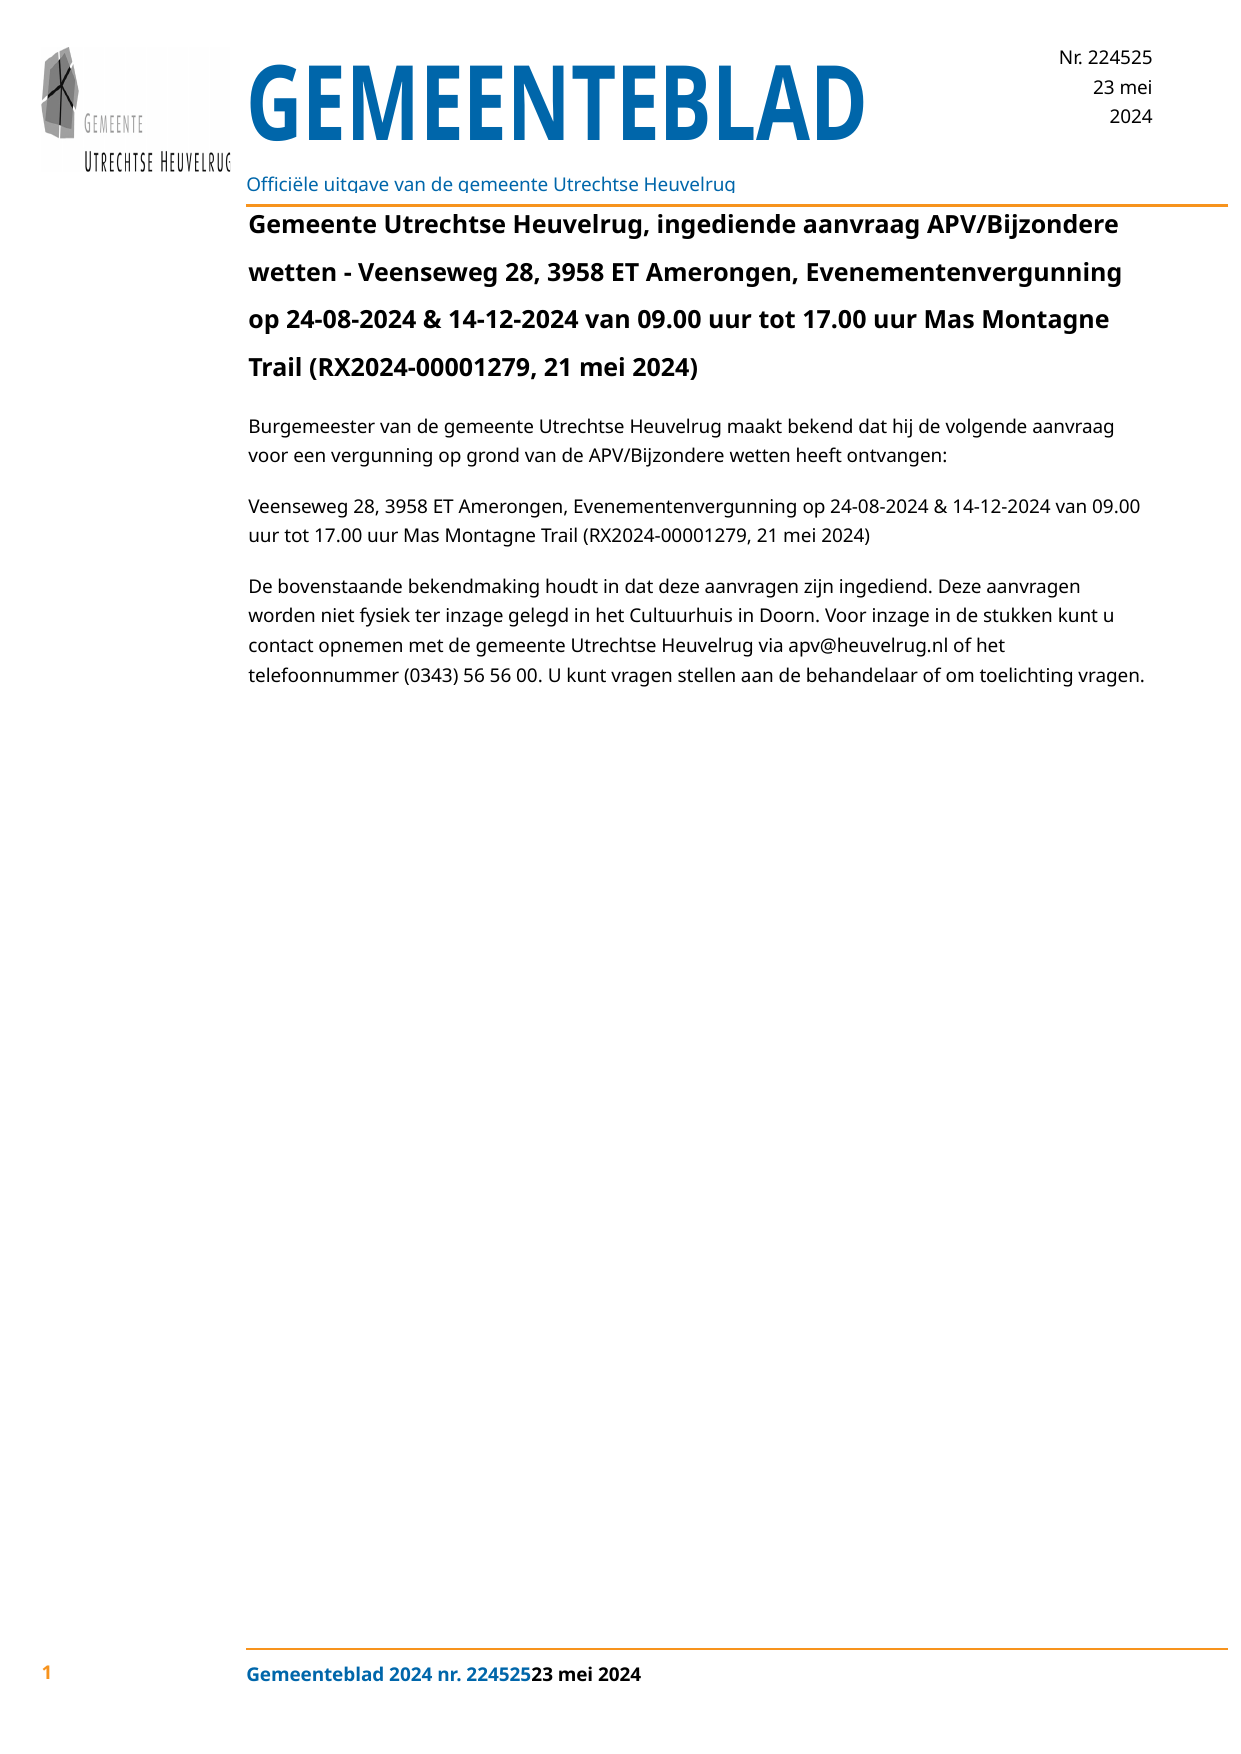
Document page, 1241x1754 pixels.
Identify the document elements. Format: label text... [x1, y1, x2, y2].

text De bovenstaande bekendmaking houdt in dat deze aanvragen zijn ingediend. Deze aanvragen worden niet fysiek ter inzage gelegd in het Cultuurhuis in Doorn. Voor inzage in de stukken kunt u contact opnemen met de gemeente Utrechtse Heuvelrug via apv@heuvelrug.nl of het telefoonnummer (0343) 56 56 00. U kunt vragen stellen aan de behandelaar of om toelichting vragen. [248, 573, 1152, 688]
text Burgemeester van de gemeente Utrechtse Heuvelrug maakt bekend dat hij de volgende aanvraag voor een vergunning op grond van de APV/Bijzondere wetten heeft ontvangen: [248, 413, 1152, 468]
text Veenseweg 28, 3958 ET Amerongen, Evenementenvergunning op 24-08-2024 & 14-12-2024 van 09.00 uur tot 17.00 uur Mas Montagne Trail (RX2024-00001279, 21 mei 2024) [248, 493, 1152, 548]
text Gemeente Utrechtse Heuvelrug, ingediende aanvraag APV/Bijzondere wetten - Veenseweg 28, 3958 ET Amerongen, Evenementenvergunning op 24-08-2024 & 14-12-2024 van 09.00 uur tot 17.00 uur Mas Montagne Trail (RX2024-00001279, 21 mei 2024) [248, 207, 1152, 384]
picture [41, 47, 231, 172]
